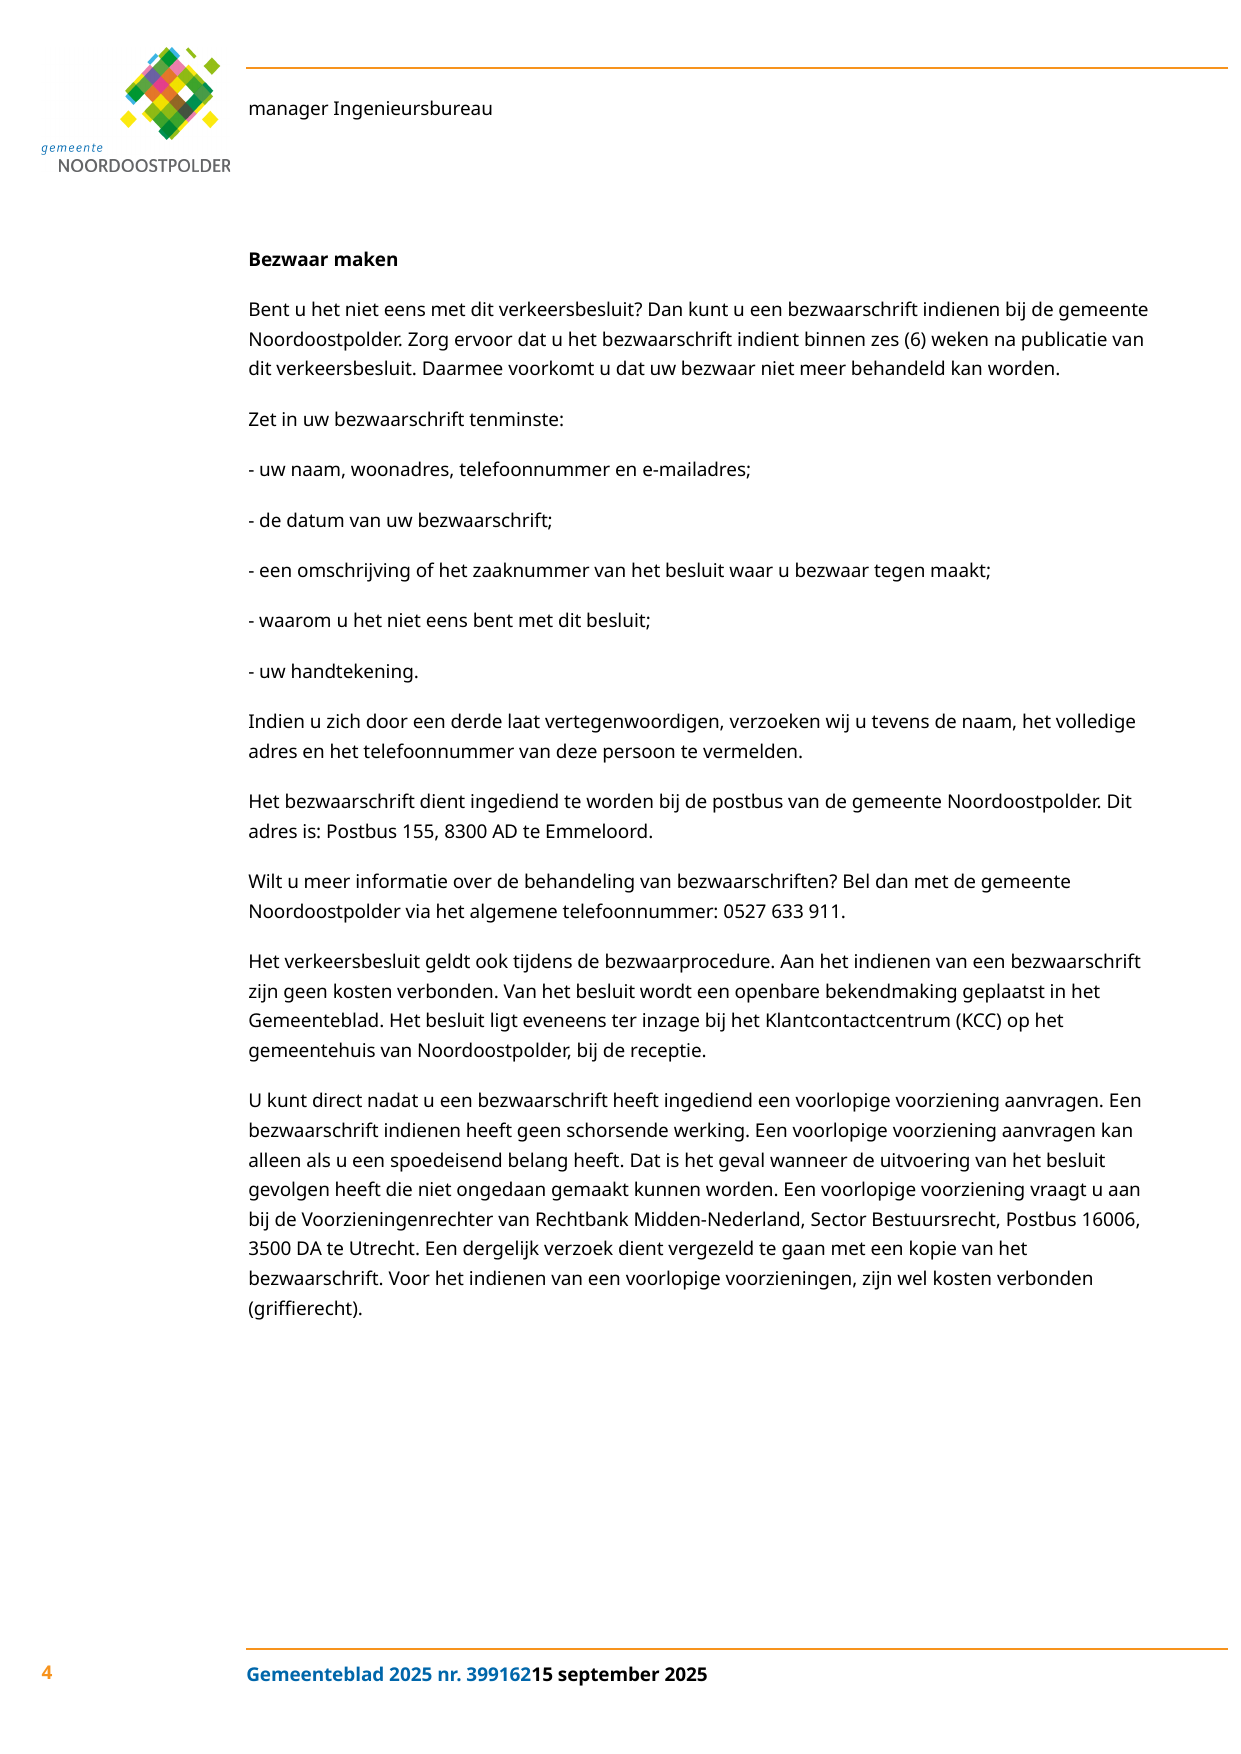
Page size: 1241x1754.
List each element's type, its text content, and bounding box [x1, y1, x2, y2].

text - een omschrijving of het zaaknummer van het besluit waar u bezwaar tegen maakt; [248, 557, 1152, 583]
text U kunt direct nadat u een bezwaarschrift heeft ingediend een voorlopige voorziening aanvragen. Een bezwaarschrift indienen heeft geen schorsende werking. Een voorlopige voorziening aanvragen kan alleen als u een spoedeisend belang heeft. Dat is het geval wanneer de uitvoering van het besluit gevolgen heeft die niet ongedaan gemaakt kunnen worden. Een voorlopige voorziening vraagt u aan bij de Voorzieningenrechter van Rechtbank Midden-Nederland, Sector Bestuursrecht, Postbus 16006, 3500 DA te Utrecht. Een dergelijk verzoek dient vergezeld te gaan met een kopie van het bezwaarschrift. Voor het indienen van een voorlopige voorzieningen, zijn wel kosten verbonden (griffierecht). [248, 1088, 1152, 1321]
text - uw handtekening. [248, 658, 1152, 684]
text Het verkeersbesluit geldt ook tijdens de bezwaarprocedure. Aan het indienen van een bezwaarschrift zijn geen kosten verbonden. Van het besluit wordt een openbare bekendmaking geplaatst in het Gemeenteblad. Het besluit ligt eveneens ter inzage bij het Klantcontactcentrum (KCC) op het gemeentehuis van Noordoostpolder, bij de receptie. [248, 948, 1152, 1063]
text Wilt u meer informatie over de behandeling van bezwaarschriften? Bel dan met de gemeente Noordoostpolder via het algemene telefoonnummer: 0527 633 911. [248, 868, 1152, 924]
picture [41, 47, 231, 172]
text - waarom u het niet eens bent met dit besluit; [248, 608, 1152, 633]
text - de datum van uw bezwaarschrift; [248, 507, 1152, 533]
text Zet in uw bezwaarschrift tenminste: [248, 406, 1152, 432]
text Indien u zich door een derde laat vertegenwoordigen, verzoeken wij u tevens de naam, het volledige adres en het telefoonnummer van deze persoon te vermelden. [248, 708, 1152, 764]
text Het bezwaarschrift dient ingediend te worden bij de postbus van de gemeente Noordoostpolder. Dit adres is: Postbus 155, 8300 AD te Emmeloord. [248, 788, 1152, 844]
text Bent u het niet eens met dit verkeersbesluit? Dan kunt u een bezwaarschrift indienen bij de gemeente Noordoostpolder. Zorg ervoor dat u het bezwaarschrift indient binnen zes (6) weken na publicatie van dit verkeersbesluit. Daarmee voorkomt u dat uw bezwaar niet meer behandeld kan worden. [248, 296, 1152, 381]
text manager Ingenieursbureau [248, 95, 1152, 121]
text - uw naam, woonadres, telefoonnummer en e-mailadres; [248, 456, 1152, 482]
text Bezwaar maken [248, 246, 1152, 272]
